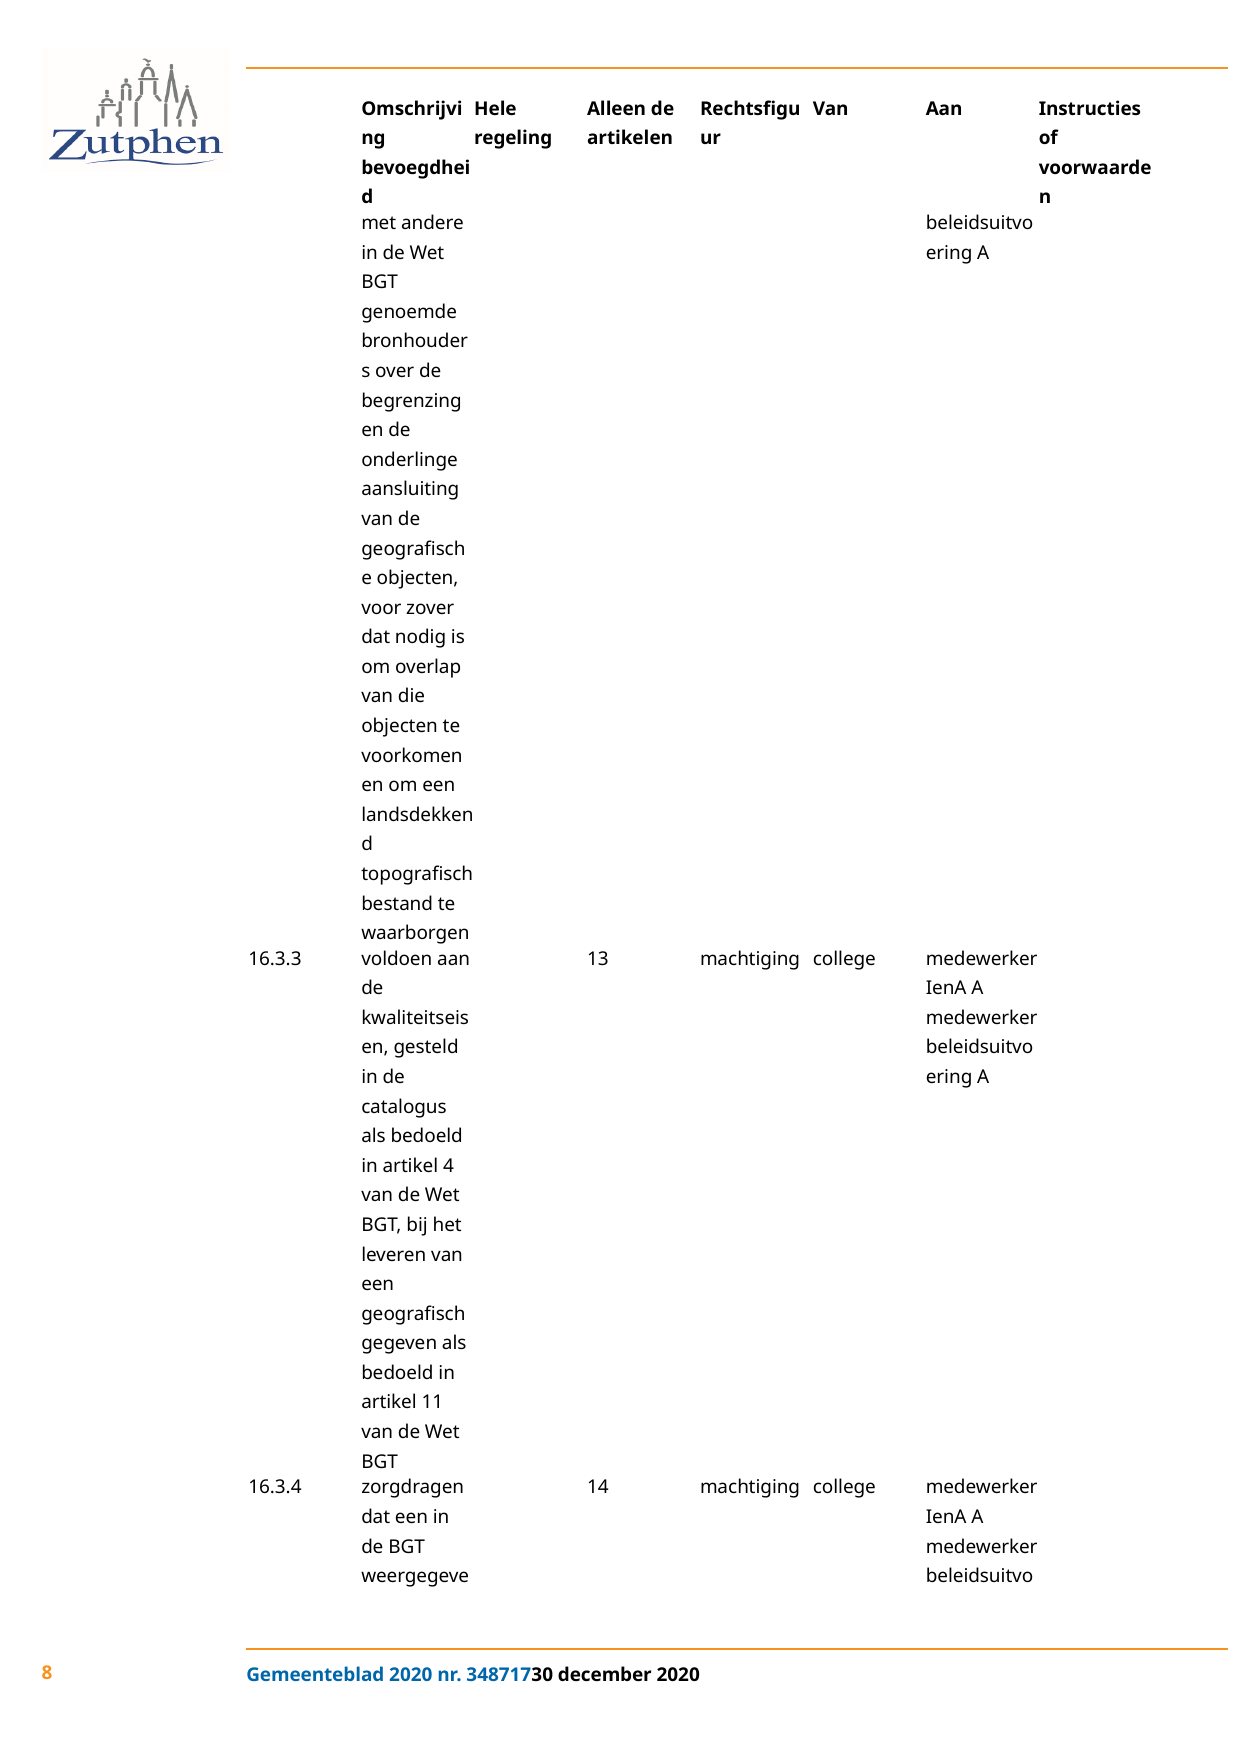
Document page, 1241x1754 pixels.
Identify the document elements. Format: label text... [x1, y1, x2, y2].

table_cell beleidsuitvoering A [926, 209, 1038, 945]
table_cell medewerker IenA A medewerker beleidsuitvo [926, 1474, 1038, 1588]
table_cell [248, 209, 361, 945]
table_cell 14 [587, 1474, 700, 1588]
table_header Alleen de artikelen [587, 95, 700, 209]
table_cell met andere in de Wet BGT genoemde bronhouders over de begrenzing en de onderlinge aansluiting van de geografische objecten, voor zover dat nodig is om overlap van die objecten te voorkomen en om een landsdekkend topografisch bestand te waarborgen [361, 209, 474, 945]
table_cell machtiging [700, 945, 813, 1474]
table_header [248, 95, 361, 209]
table_cell [1039, 209, 1152, 945]
table_cell college [813, 1474, 926, 1588]
table_header Rechtsfiguur [700, 95, 813, 209]
table_header Aan [926, 95, 1038, 209]
table_cell [700, 209, 813, 945]
table_cell machtiging [700, 1474, 813, 1588]
table_cell [1039, 945, 1152, 1474]
table_cell [474, 945, 587, 1474]
table_cell voldoen aan de kwaliteitseisen, gesteld in de catalogus als bedoeld in artikel 4 van de Wet BGT, bij het leveren van een geografisch gegeven als bedoeld in artikel 11 van de Wet BGT [361, 945, 474, 1474]
table_header Hele regeling [474, 95, 587, 209]
table_cell [474, 209, 587, 945]
table_cell [813, 209, 926, 945]
table_header Instructies of voorwaarden [1039, 95, 1152, 209]
table_cell 16.3.4 [248, 1474, 361, 1588]
table_header Omschrijving bevoegdheid [361, 95, 474, 209]
picture [41, 47, 231, 172]
table_cell [474, 1474, 587, 1588]
table_cell college [813, 945, 926, 1474]
table_cell [587, 209, 700, 945]
table_cell [1039, 1474, 1152, 1588]
table_cell zorgdragen dat een in de BGT weergegeve [361, 1474, 474, 1588]
table_cell medewerker IenA A medewerker beleidsuitvoering A [926, 945, 1038, 1474]
table_header Van [813, 95, 926, 209]
table_cell 13 [587, 945, 700, 1474]
table_cell 16.3.3 [248, 945, 361, 1474]
